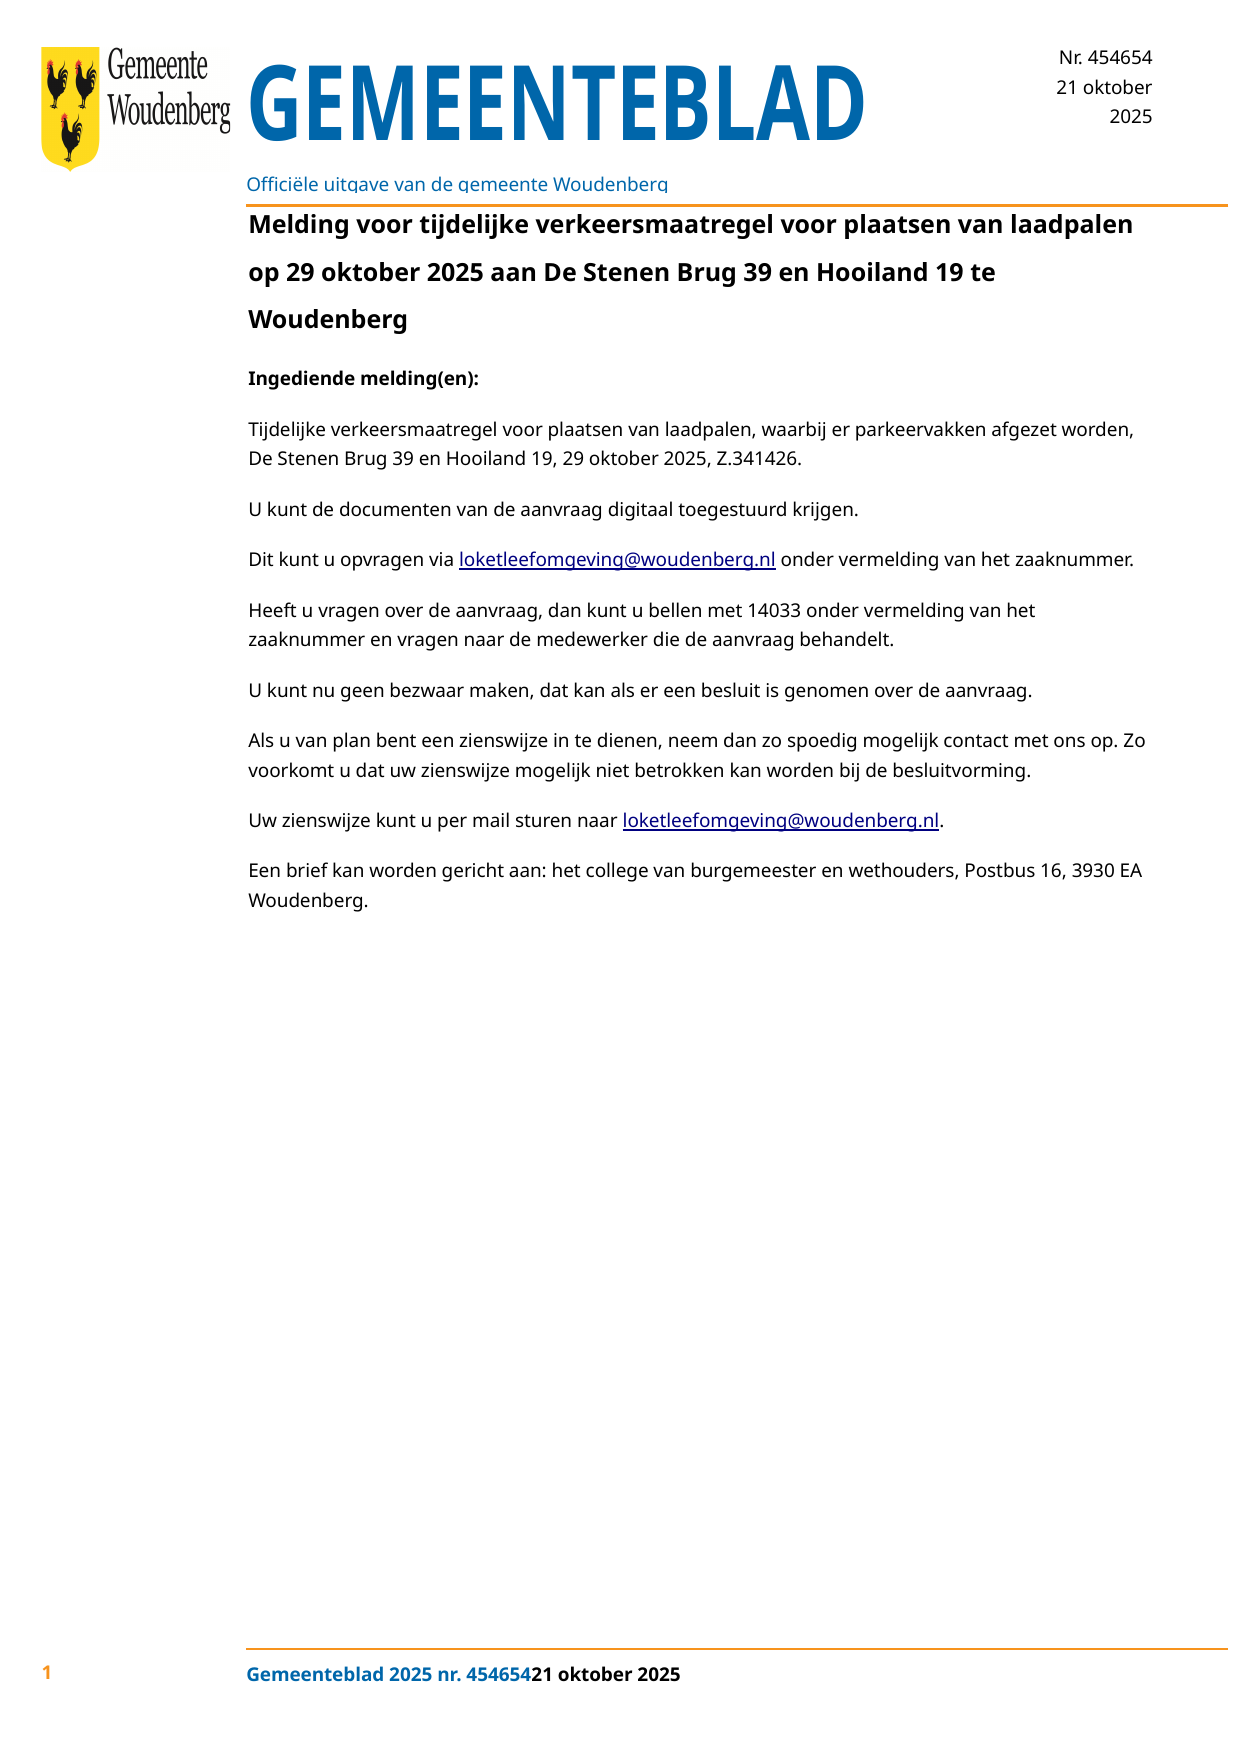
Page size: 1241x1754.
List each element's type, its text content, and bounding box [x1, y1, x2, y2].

text Als u van plan bent een zienswijze in te dienen, neem dan zo spoedig mogelijk contact met ons op. Zo voorkomt u dat uw zienswijze mogelijk niet betrokken kan worden bij de besluitvorming. [248, 727, 1152, 782]
text U kunt nu geen bezwaar maken, dat kan als er een besluit is genomen over de aanvraag. [248, 677, 1152, 702]
text Ingediende melding(en): [248, 366, 1152, 391]
text Heeft u vragen over de aanvraag, dan kunt u bellen met 14033 onder vermelding van het zaaknummer en vragen naar de medewerker die de aanvraag behandelt. [248, 597, 1152, 652]
text Melding voor tijdelijke verkeersmaatregel voor plaatsen van laadpalen op 29 oktober 2025 aan De Stenen Brug 39 en Hooiland 19 te Woudenberg [248, 207, 1152, 336]
text Dit kunt u opvragen via loketleefomgeving@woudenberg.nl onder vermelding van het zaaknummer. [248, 546, 1152, 572]
text Tijdelijke verkeersmaatregel voor plaatsen van laadpalen, waarbij er parkeervakken afgezet worden, De Stenen Brug 39 en Hooiland 19, 29 oktober 2025, Z.341426. [248, 416, 1152, 471]
text U kunt de documenten van de aanvraag digitaal toegestuurd krijgen. [248, 496, 1152, 522]
picture [41, 47, 231, 172]
text Uw zienswijze kunt u per mail sturen naar loketleefomgeving@woudenberg.nl. [248, 807, 1152, 833]
text Een brief kan worden gericht aan: het college van burgemeester en wethouders, Postbus 16, 3930 EA Woudenberg. [248, 858, 1152, 913]
